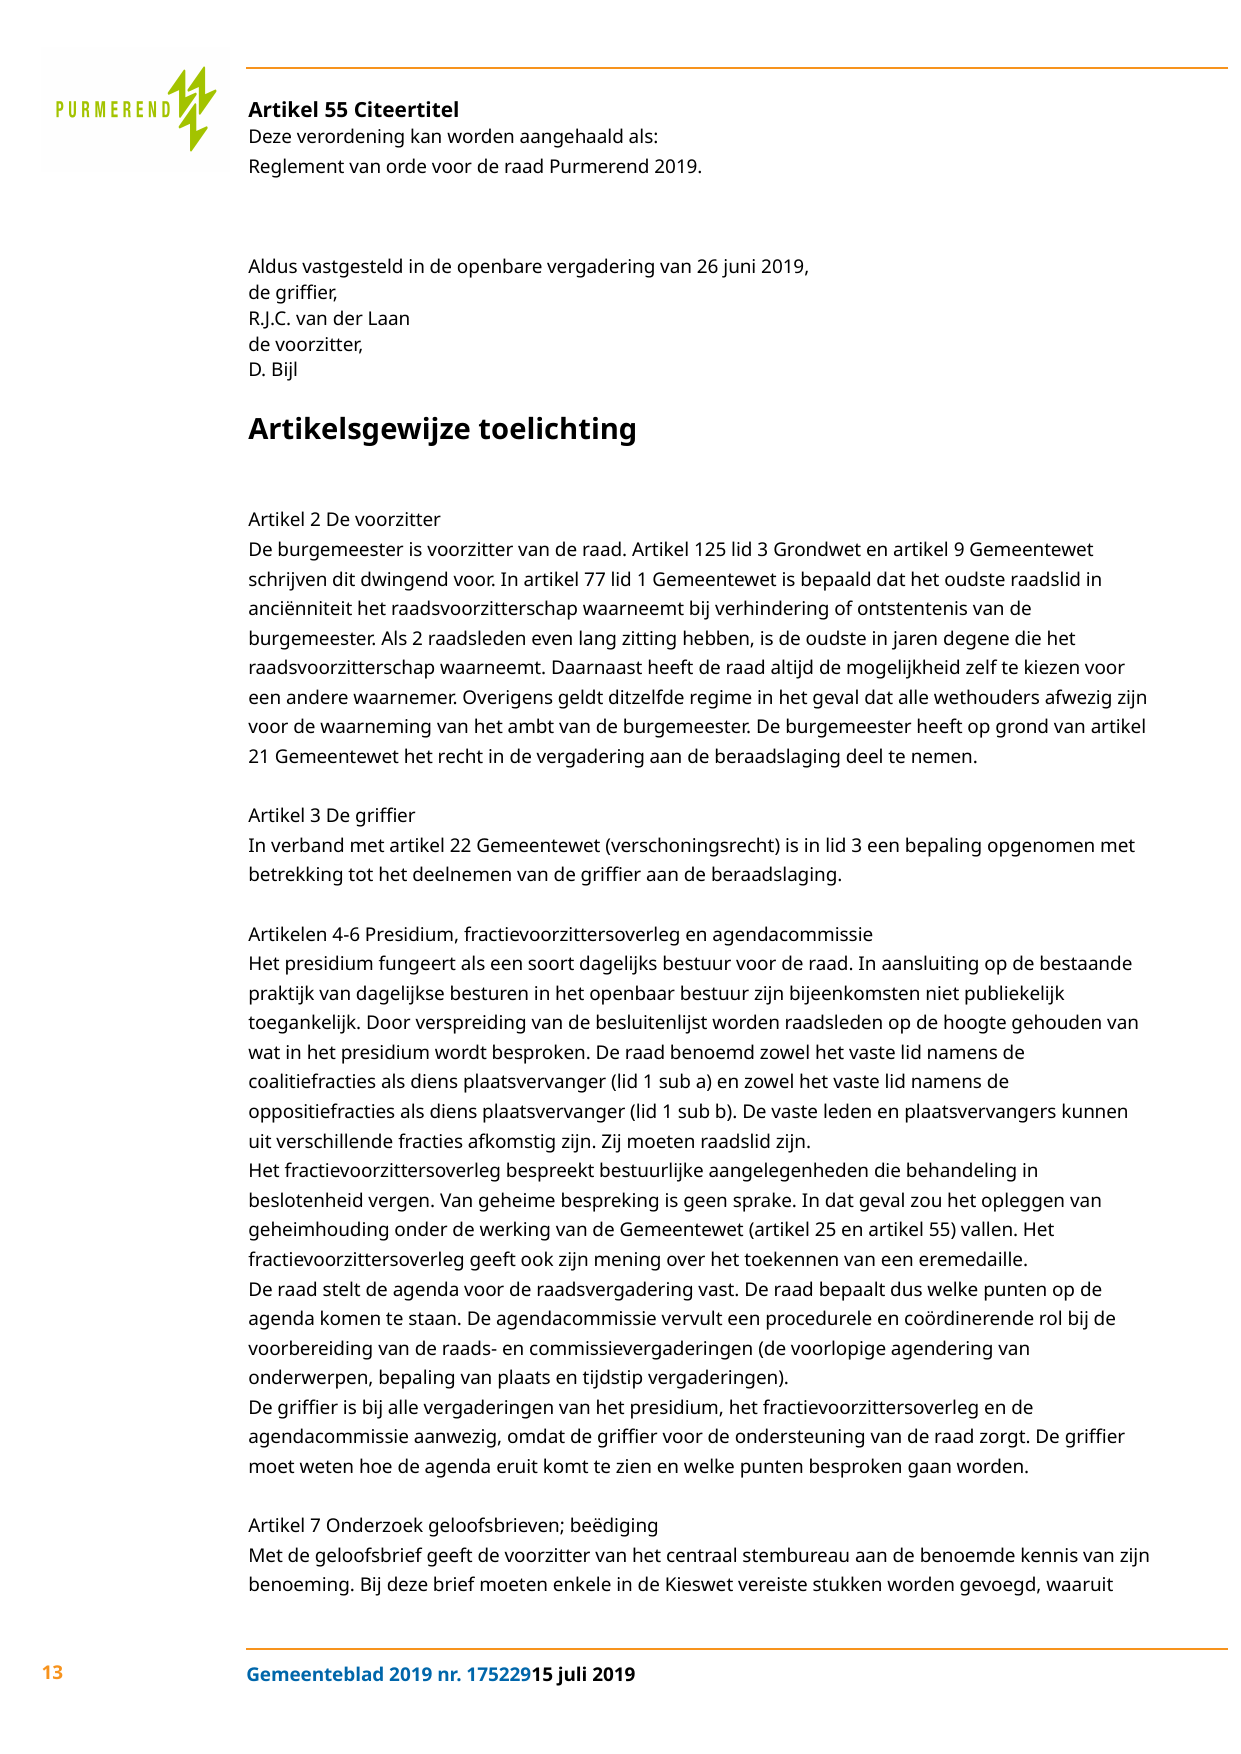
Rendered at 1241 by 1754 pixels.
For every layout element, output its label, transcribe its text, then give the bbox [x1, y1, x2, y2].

text Aldus vastgesteld in de openbare vergadering van 26 juni 2019, [248, 254, 1152, 279]
text Artikel 55 Citeertitel [248, 95, 1152, 123]
text De burgemeester is voorzitter van de raad. Artikel 125 lid 3 Grondwet en artikel 9 Gemeentewet schrijven dit dwingend voor. In artikel 77 lid 1 Gemeentewet is bepaald dat het oudste raadslid in anciënniteit het raadsvoorzitterschap waarneemt bij verhindering of ontstentenis van de burgemeester. Als 2 raadsleden even lang zitting hebben, is de oudste in jaren degene die het raadsvoorzitterschap waarneemt. Daarnaast heeft de raad altijd de mogelijkheid zelf te kiezen voor een andere waarnemer. Overigens geldt ditzelfde regime in het geval dat alle wethouders afwezig zijn voor de waarneming van het ambt van de burgemeester. De burgemeester heeft op grond van artikel 21 Gemeentewet het recht in de vergadering aan de beraadslaging deel te nemen. [248, 536, 1152, 769]
text De raad stelt de agenda voor de raadsvergadering vast. De raad bepaalt dus welke punten op de agenda komen te staan. De agendacommissie vervult een procedurele en coördinerende rol bij de voorbereiding van de raads- en commissievergaderingen (de voorlopige agendering van onderwerpen, bepaling van plaats en tijdstip vergaderingen). [248, 1276, 1152, 1390]
text Artikelsgewijze toelichting [248, 408, 1152, 448]
text Artikel 2 De voorzitter [248, 507, 1152, 532]
text Deze verordening kan worden aangehaald als: [248, 123, 1152, 149]
text D. Bijl [248, 357, 1152, 382]
text De griffier is bij alle vergaderingen van het presidium, het fractievoorzittersoverleg en de agendacommissie aanwezig, omdat de griffier voor de ondersteuning van de raad zorgt. De griffier moet weten hoe de agenda eruit komt te zien en welke punten besproken gaan worden. [248, 1394, 1152, 1479]
text de griffier, [248, 279, 1152, 305]
text Artikelen 4-6 Presidium, fractievoorzittersoverleg en agendacommissie [248, 921, 1152, 946]
text Artikel 7 Onderzoek geloofsbrieven; beëdiging [248, 1512, 1152, 1538]
picture [41, 47, 231, 172]
text Het presidium fungeert als een soort dagelijks bestuur voor de raad. In aansluiting op de bestaande praktijk van dagelijkse besturen in het openbaar bestuur zijn bijeenkomsten niet publiekelijk toegankelijk. Door verspreiding van de besluitenlijst worden raadsleden op de hoogte gehouden van wat in het presidium wordt besproken. De raad benoemd zowel het vaste lid namens de coalitiefracties als diens plaatsvervanger (lid 1 sub a) en zowel het vaste lid namens de oppositiefracties als diens plaatsvervanger (lid 1 sub b). De vaste leden en plaatsvervangers kunnen uit verschillende fracties afkomstig zijn. Zij moeten raadslid zijn. [248, 950, 1152, 1153]
text In verband met artikel 22 Gemeentewet (verschoningsrecht) is in lid 3 een bepaling opgenomen met betrekking tot het deelnemen van de griffier aan de beraadslaging. [248, 832, 1152, 887]
text de voorzitter, [248, 331, 1152, 357]
text Reglement van orde voor de raad Purmerend 2019. [248, 153, 1152, 178]
text Het fractievoorzittersoverleg bespreekt bestuurlijke aangelegenheden die behandeling in beslotenheid vergen. Van geheime bespreking is geen sprake. In dat geval zou het opleggen van geheimhouding onder de werking van de Gemeentewet (artikel 25 en artikel 55) vallen. Het fractievoorzittersoverleg geeft ook zijn mening over het toekennen van een eremedaille. [248, 1157, 1152, 1272]
text Artikel 3 De griffier [248, 802, 1152, 828]
text R.J.C. van der Laan [248, 305, 1152, 331]
text Met de geloofsbrief geeft de voorzitter van het centraal stembureau aan de benoemde kennis van zijn benoeming. Bij deze brief moeten enkele in de Kieswet vereiste stukken worden gevoegd, waaruit [248, 1542, 1152, 1597]
